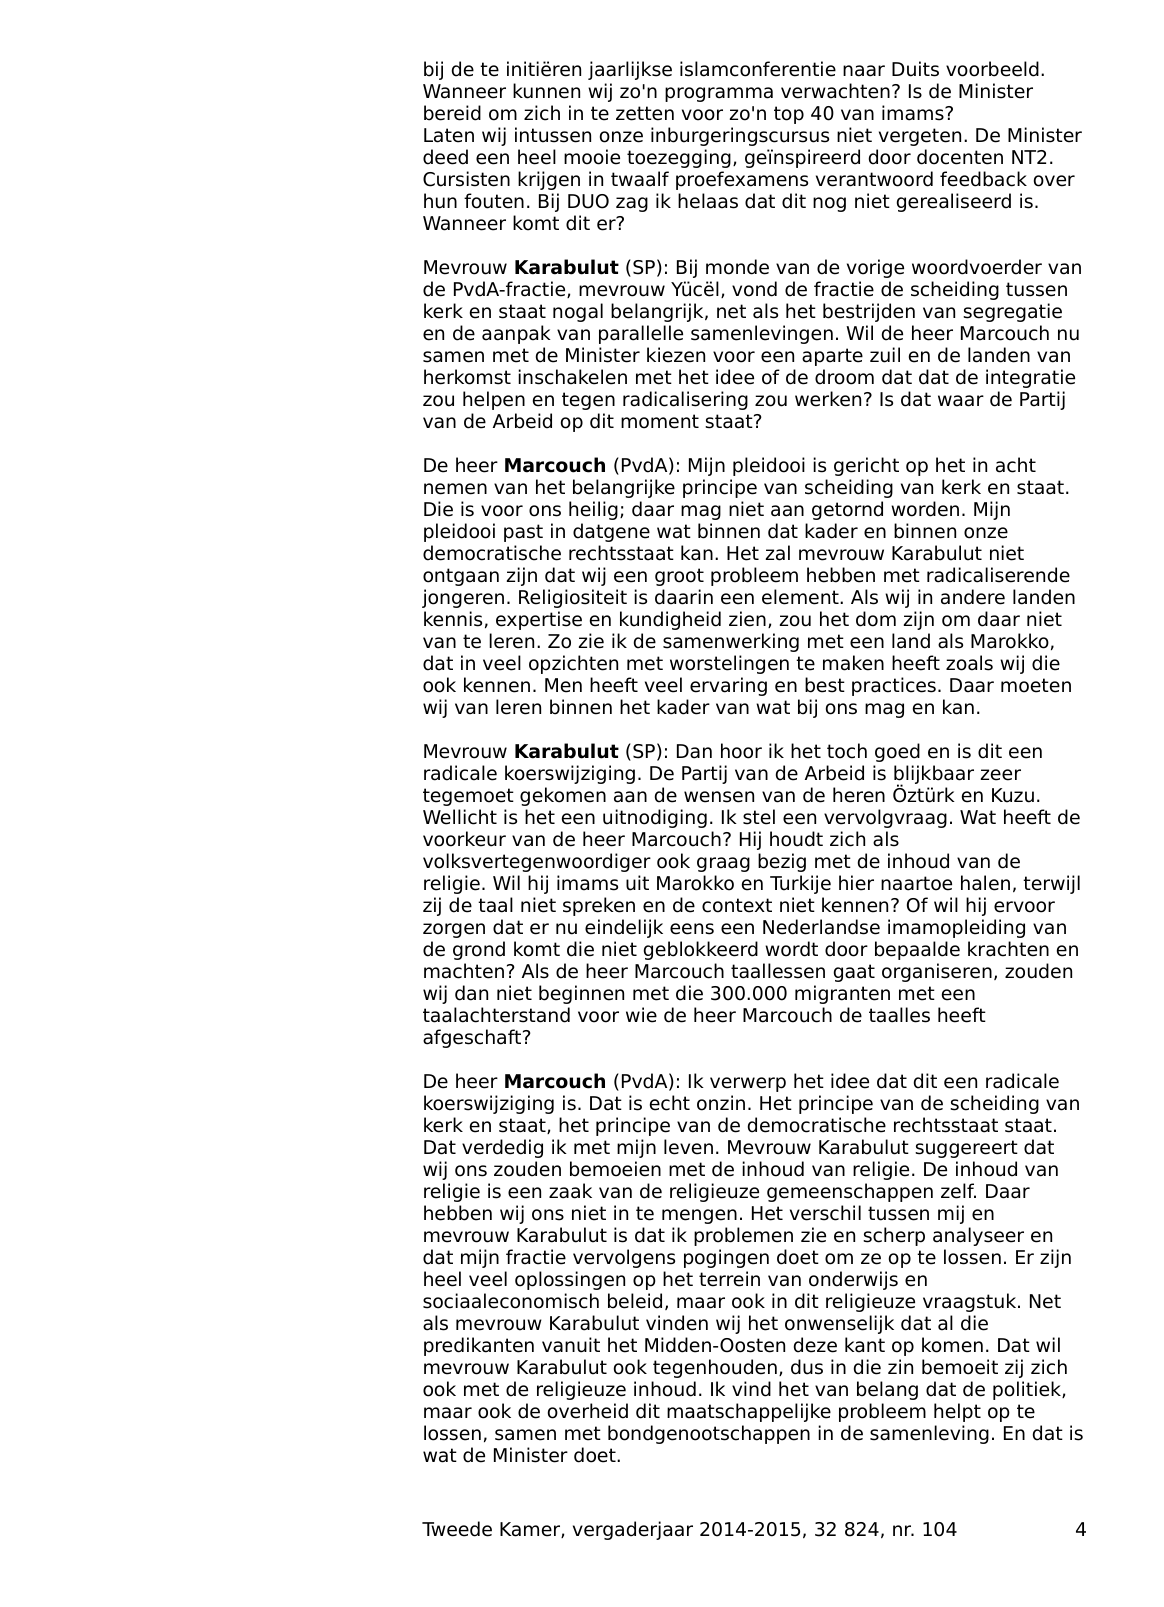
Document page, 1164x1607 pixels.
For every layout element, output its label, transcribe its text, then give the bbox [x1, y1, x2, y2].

text De heer Marcouch (PvdA): Mijn pleidooi is gericht op het in acht nemen van het belangrijke principe van scheiding van kerk en staat. Die is voor ons heilig; daar mag niet aan getornd worden. Mijn pleidooi past in datgene wat binnen dat kader en binnen onze democratische rechtsstaat kan. Het zal mevrouw Karabulut niet ontgaan zijn dat wij een groot probleem hebben met radicaliserende jongeren. Religiositeit is daarin een element. Als wij in andere landen kennis, expertise en kundigheid zien, zou het dom zijn om daar niet van te leren. Zo zie ik de samenwerking met een land als Marokko, dat in veel opzichten met worstelingen te maken heeft zoals wij die ook kennen. Men heeft veel ervaring en best practices. Daar moeten wij van leren binnen het kader van wat bij ons mag en kan. [422, 455, 1087, 719]
text bij de te initiëren jaarlijkse islamconferentie naar Duits voorbeeld. Wanneer kunnen wij zo'n programma verwachten? Is de Minister bereid om zich in te zetten voor zo'n top 40 van imams? [422, 59, 1087, 125]
text Laten wij intussen onze inburgeringscursus niet vergeten. De Minister deed een heel mooie toezegging, geïnspireerd door docenten NT2. Cursisten krijgen in twaalf proefexamens verantwoord feedback over hun fouten. Bij DUO zag ik helaas dat dit nog niet gerealiseerd is. Wanneer komt dit er? [422, 125, 1087, 235]
text Mevrouw Karabulut (SP): Dan hoor ik het toch goed en is dit een radicale koerswijziging. De Partij van de Arbeid is blijkbaar zeer tegemoet gekomen aan de wensen van de heren Öztürk en Kuzu. Wellicht is het een uitnodiging. Ik stel een vervolgvraag. Wat heeft de voorkeur van de heer Marcouch? Hij houdt zich als volksvertegenwoordiger ook graag bezig met de inhoud van de religie. Wil hij imams uit Marokko en Turkije hier naartoe halen, terwijl zij de taal niet spreken en de context niet kennen? Of wil hij ervoor zorgen dat er nu eindelijk eens een Nederlandse imamopleiding van de grond komt die niet geblokkeerd wordt door bepaalde krachten en machten? Als de heer Marcouch taallessen gaat organiseren, zouden wij dan niet beginnen met die 300.000 migranten met een taalachterstand voor wie de heer Marcouch de taalles heeft afgeschaft? [422, 741, 1087, 1049]
text Mevrouw Karabulut (SP): Bij monde van de vorige woordvoerder van de PvdA-fractie, mevrouw Yücël, vond de fractie de scheiding tussen kerk en staat nogal belangrijk, net als het bestrijden van segregatie en de aanpak van parallelle samenlevingen. Wil de heer Marcouch nu samen met de Minister kiezen voor een aparte zuil en de landen van herkomst inschakelen met het idee of de droom dat dat de integratie zou helpen en tegen radicalisering zou werken? Is dat waar de Partij van de Arbeid op dit moment staat? [422, 257, 1087, 433]
text De heer Marcouch (PvdA): Ik verwerp het idee dat dit een radicale koerswijziging is. Dat is echt onzin. Het principe van de scheiding van kerk en staat, het principe van de democratische rechtsstaat staat. Dat verdedig ik met mijn leven. Mevrouw Karabulut suggereert dat wij ons zouden bemoeien met de inhoud van religie. De inhoud van religie is een zaak van de religieuze gemeenschappen zelf. Daar hebben wij ons niet in te mengen. Het verschil tussen mij en mevrouw Karabulut is dat ik problemen zie en scherp analyseer en dat mijn fractie vervolgens pogingen doet om ze op te lossen. Er zijn heel veel oplossingen op het terrein van onderwijs en sociaaleconomisch beleid, maar ook in dit religieuze vraagstuk. Net als mevrouw Karabulut vinden wij het onwenselijk dat al die predikanten vanuit het Midden-Oosten deze kant op komen. Dat wil mevrouw Karabulut ook tegenhouden, dus in die zin bemoeit zij zich ook met de religieuze inhoud. Ik vind het van belang dat de politiek, maar ook de overheid dit maatschappelijke probleem helpt op te lossen, samen met bondgenootschappen in de samenleving. En dat is wat de Minister doet. [422, 1071, 1087, 1467]
